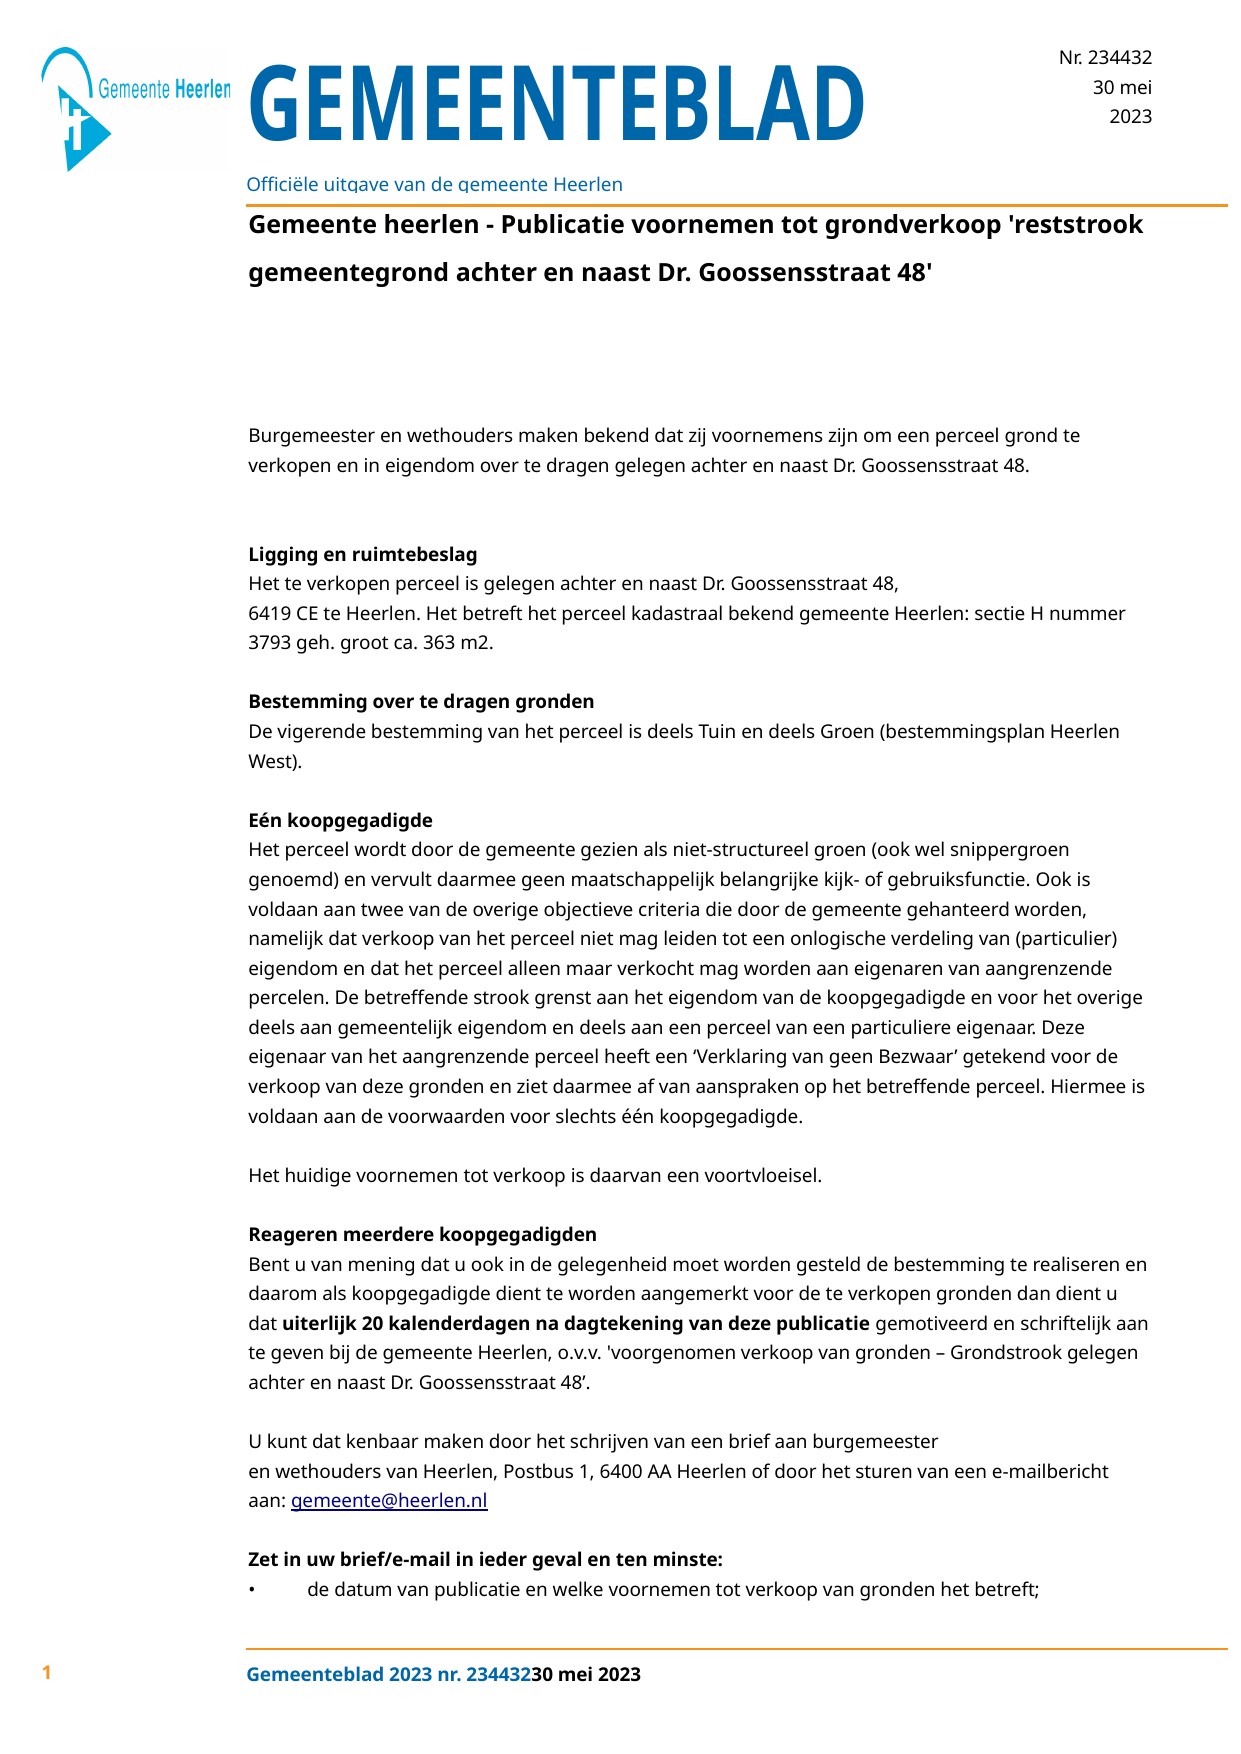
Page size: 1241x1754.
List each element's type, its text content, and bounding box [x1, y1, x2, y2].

list de datum van publicatie en welke voornemen tot verkoop van gronden het betreft; [248, 1576, 1152, 1602]
text Reageren meerdere koopgegadigden [248, 1221, 1152, 1247]
text Het huidige voornemen tot verkoop is daarvan een voortvloeisel. [248, 1162, 1152, 1188]
text en wethouders van Heerlen, Postbus 1, 6400 AA Heerlen of door het sturen van een e-mailbericht aan: gemeente@heerlen.nl [248, 1458, 1152, 1513]
text Bent u van mening dat u ook in de gelegenheid moet worden gesteld de bestemming te realiseren en daarom als koopgegadigde dient te worden aangemerkt voor de te verkopen gronden dan dient u dat uiterlijk 20 kalenderdagen na dagtekening van deze publicatie gemotiveerd en schriftelijk aan te geven bij de gemeente Heerlen, o.v.v. 'voorgenomen verkoop van gronden – Grondstrook gelegen achter en naast Dr. Goossensstraat 48’. [248, 1251, 1152, 1395]
text Het perceel wordt door de gemeente gezien als niet-structureel groen (ook wel snippergroen genoemd) en vervult daarmee geen maatschappelijk belangrijke kijk- of gebruiksfunctie. Ook is voldaan aan twee van de overige objectieve criteria die door de gemeente gehanteerd worden, namelijk dat verkoop van het perceel niet mag leiden tot een onlogische verdeling van (particulier) eigendom en dat het perceel alleen maar verkocht mag worden aan eigenaren van aangrenzende percelen. De betreffende strook grenst aan het eigendom van de koopgegadigde en voor het overige deels aan gemeentelijk eigendom en deels aan een perceel van een particuliere eigenaar. Deze eigenaar van het aangrenzende perceel heeft een ‘Verklaring van geen Bezwaar’ getekend voor de verkoop van deze gronden en ziet daarmee af van aanspraken op het betreffende perceel. Hiermee is voldaan aan de voorwaarden voor slechts één koopgegadigde. [248, 837, 1152, 1129]
text 6419 CE te Heerlen. Het betreft het perceel kadastraal bekend gemeente Heerlen: sectie H nummer 3793 geh. groot ca. 363 m2. [248, 600, 1152, 655]
text De vigerende bestemming van het perceel is deels Tuin en deels Groen (bestemmingsplan Heerlen West). [248, 718, 1152, 774]
text Ligging en ruimtebeslag [248, 541, 1152, 567]
picture [41, 47, 59, 70]
text Gemeente heerlen - Publicatie voornemen tot grondverkoop 'reststrook gemeentegrond achter en naast Dr. Goossensstraat 48' [248, 207, 1152, 288]
text U kunt dat kenbaar maken door het schrijven van een brief aan burgemeester [248, 1428, 1152, 1454]
text Het te verkopen perceel is gelegen achter en naast Dr. Goossensstraat 48, [248, 570, 1152, 596]
picture [41, 47, 231, 172]
text Eén koopgegadigde [248, 807, 1152, 833]
text Bestemming over te dragen gronden [248, 689, 1152, 714]
text Zet in uw brief/e-mail in ieder geval en ten minste: [248, 1547, 1152, 1572]
text Burgemeester en wethouders maken bekend dat zij voornemens zijn om een perceel grond te verkopen en in eigendom over te dragen gelegen achter en naast Dr. Goossensstraat 48. [248, 422, 1152, 478]
